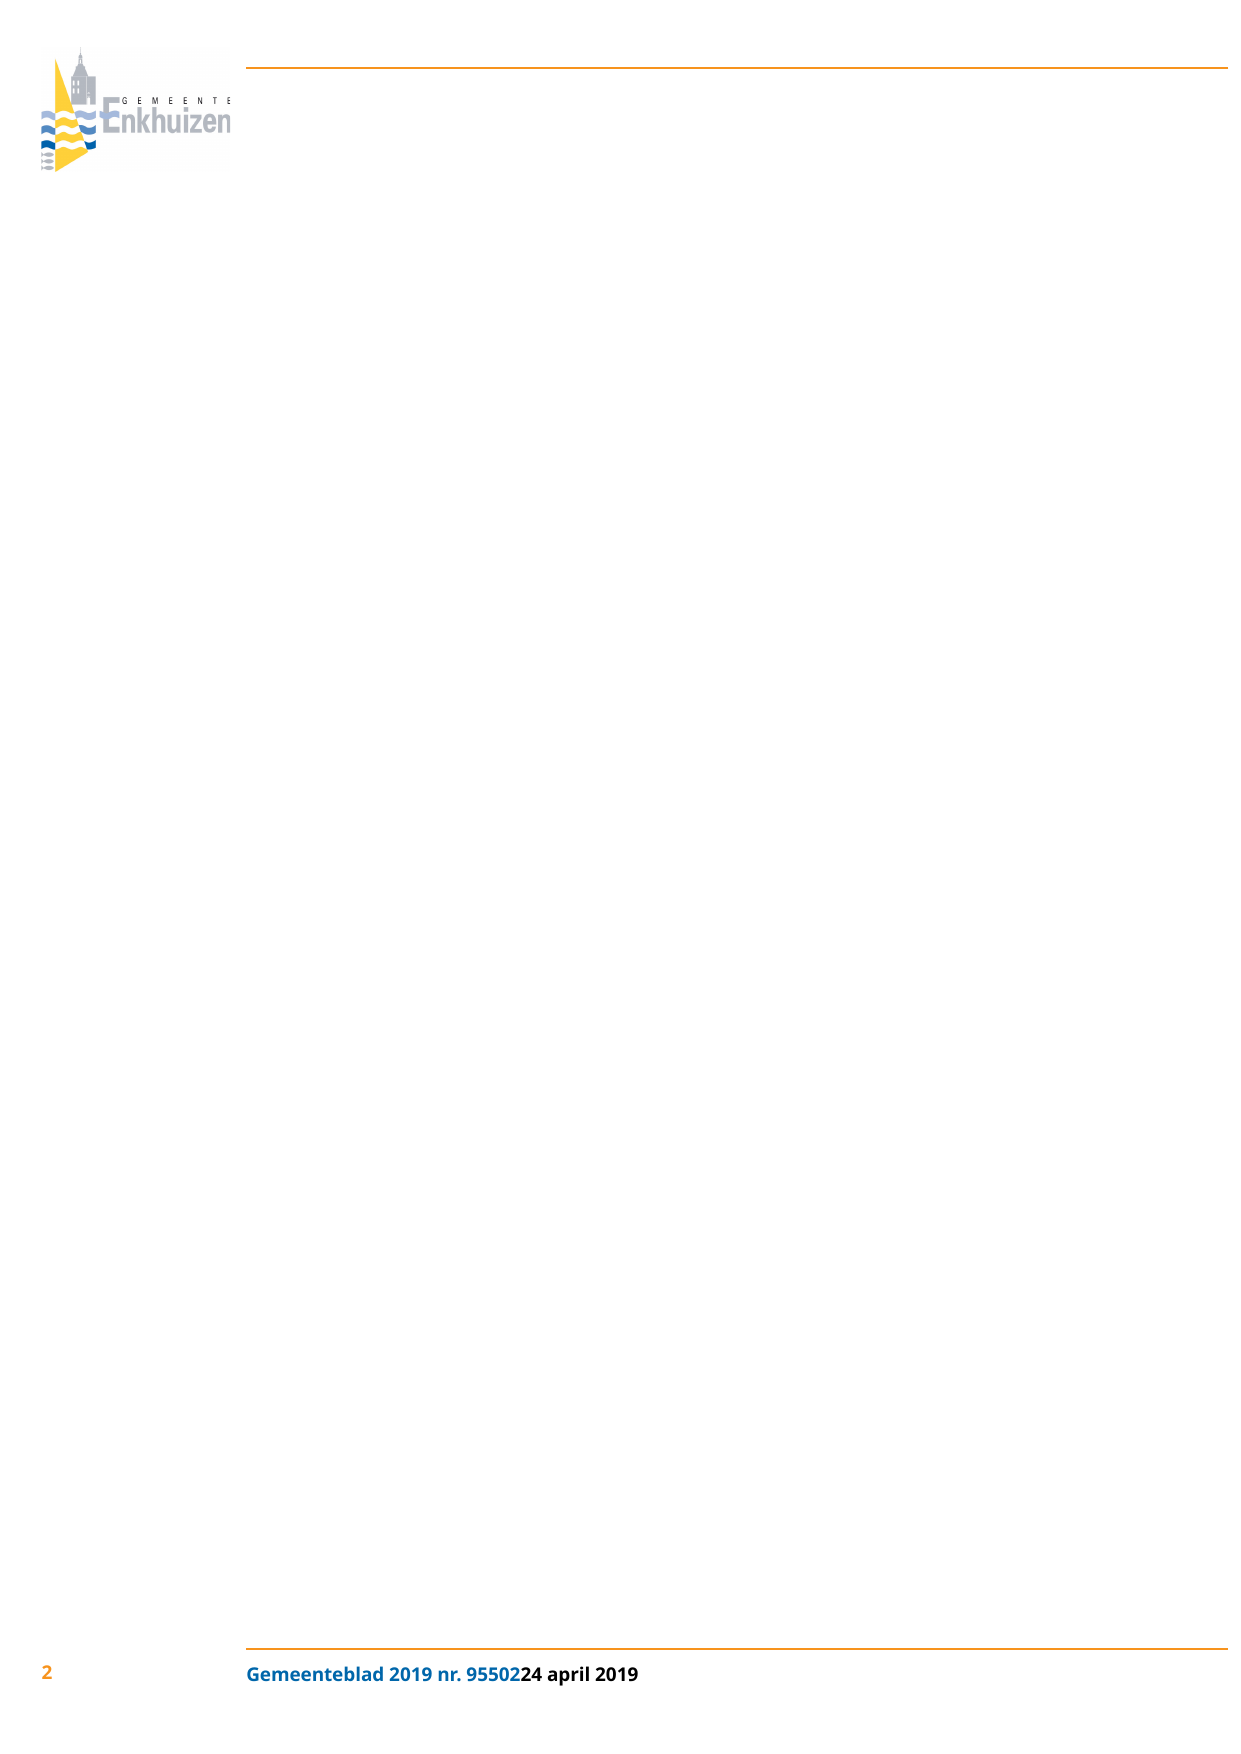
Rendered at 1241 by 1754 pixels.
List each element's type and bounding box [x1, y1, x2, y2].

picture [41, 47, 231, 172]
